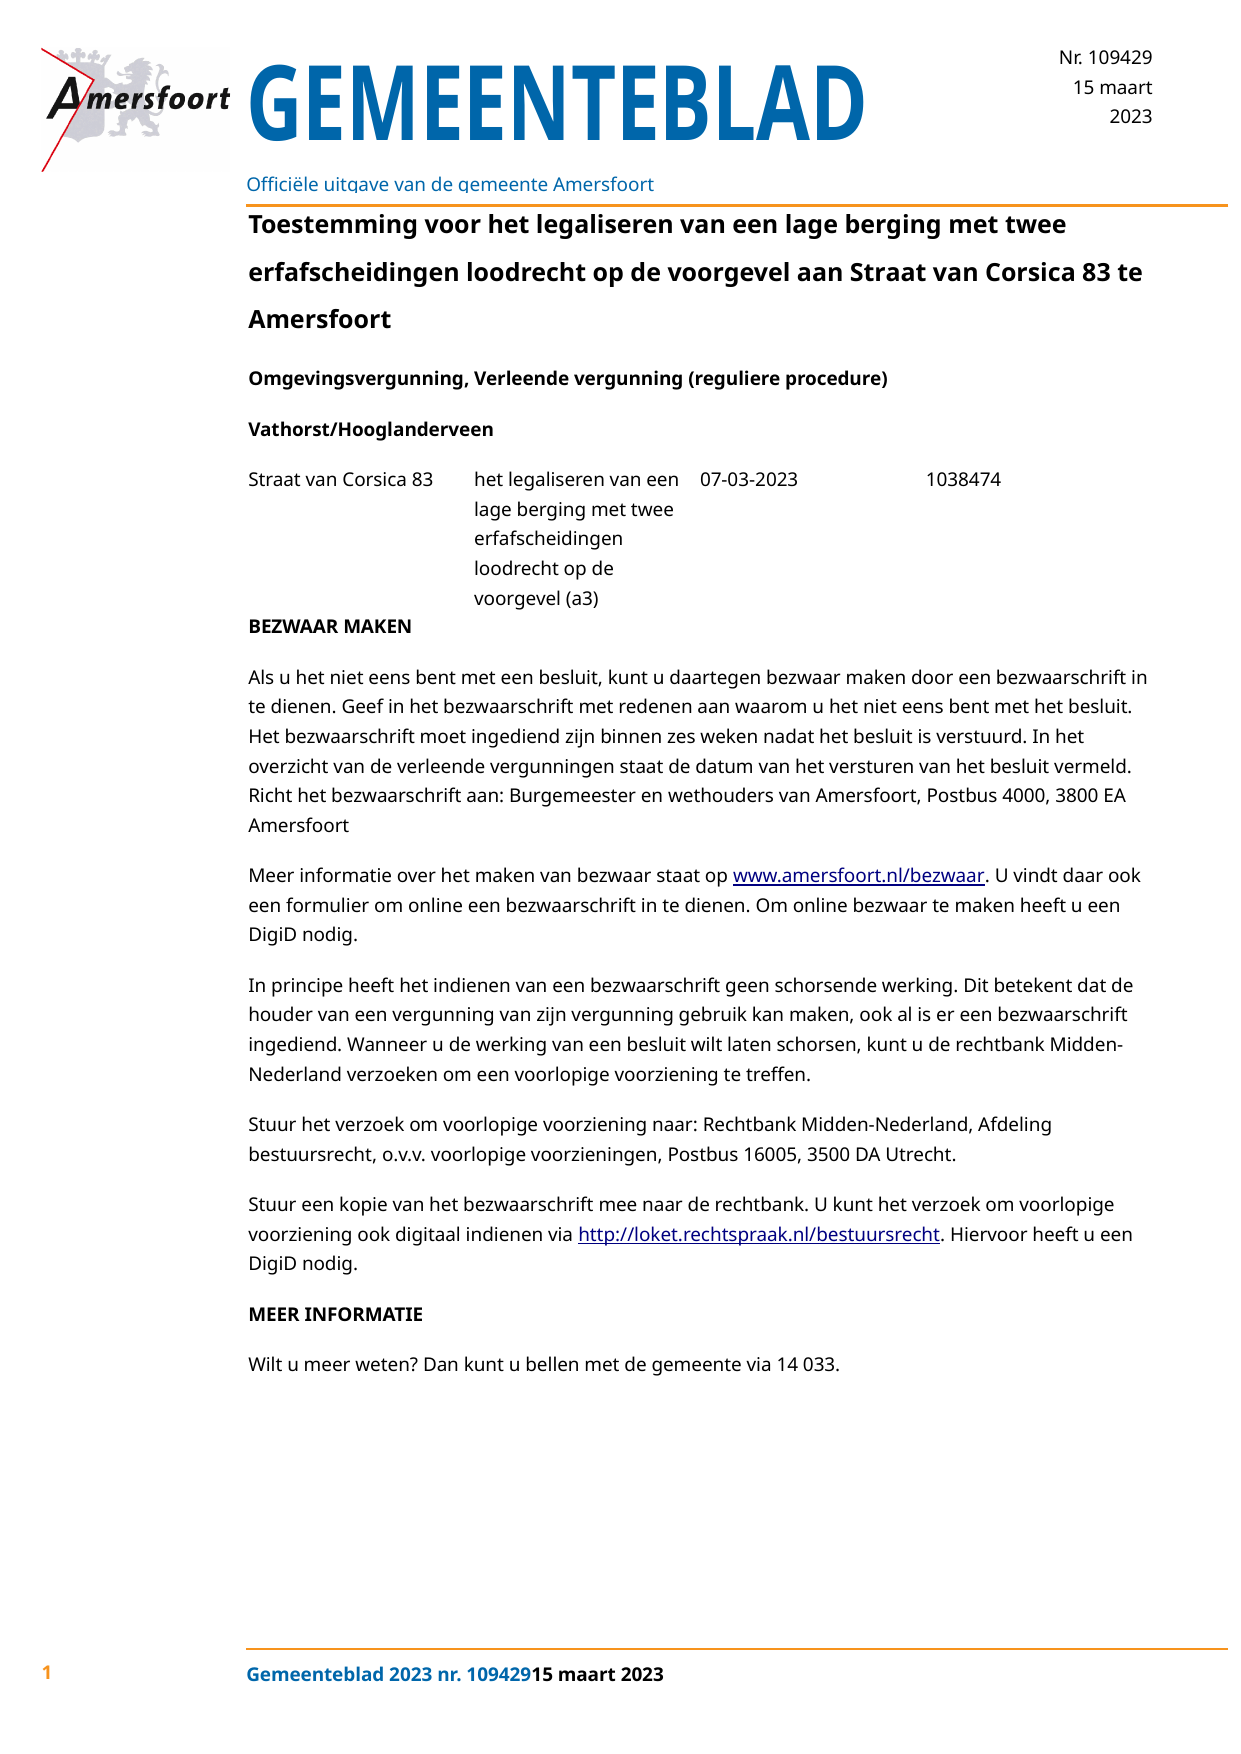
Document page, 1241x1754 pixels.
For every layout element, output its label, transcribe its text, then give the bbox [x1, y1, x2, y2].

text Wilt u meer weten? Dan kunt u bellen met de gemeente via 14 033. [248, 1351, 1152, 1377]
picture [41, 47, 231, 172]
table_header 07-03-2023 [700, 466, 926, 611]
table_header Straat van Corsica 83 [248, 466, 474, 611]
text Vathorst/Hooglanderveen [248, 416, 1152, 442]
text Stuur een kopie van het bezwaarschrift mee naar de rechtbank. U kunt het verzoek om voorlopige voorziening ook digitaal indienen via http://loket.rechtspraak.nl/bestuursrecht. Hiervoor heeft u een DigiD nodig. [248, 1191, 1152, 1276]
text Als u het niet eens bent met een besluit, kunt u daartegen bezwaar maken door een bezwaarschrift in te dienen. Geef in het bezwaarschrift met redenen aan waarom u het niet eens bent met het besluit. Het bezwaarschrift moet ingediend zijn binnen zes weken nadat het besluit is verstuurd. In het overzicht van de verleende vergunningen staat de datum van het versturen van het besluit vermeld. Richt het bezwaarschrift aan: Burgemeester en wethouders van Amersfoort, Postbus 4000, 3800 EA Amersfoort [248, 664, 1152, 838]
text Meer informatie over het maken van bezwaar staat op www.amersfoort.nl/bezwaar. U vindt daar ook een formulier om online een bezwaarschrift in te dienen. Om online bezwaar te maken heeft u een DigiD nodig. [248, 862, 1152, 947]
table_header het legaliseren van een lage berging met twee erfafscheidingen loodrecht op de voorgevel (a3) [474, 466, 700, 611]
text Omgevingsvergunning, Verleende vergunning (reguliere procedure) [248, 366, 1152, 391]
table_header 1038474 [926, 466, 1152, 611]
text Toestemming voor het legaliseren van een lage berging met twee erfafscheidingen loodrecht op de voorgevel aan Straat van Corsica 83 te Amersfoort [248, 207, 1152, 336]
text Stuur het verzoek om voorlopige voorziening naar: Rechtbank Midden-Nederland, Afdeling bestuursrecht, o.v.v. voorlopige voorzieningen, Postbus 16005, 3500 DA Utrecht. [248, 1111, 1152, 1167]
text BEZWAAR MAKEN [248, 614, 1152, 639]
text MEER INFORMATIE [248, 1301, 1152, 1327]
text In principe heeft het indienen van een bezwaarschrift geen schorsende werking. Dit betekent dat de houder van een vergunning van zijn vergunning gebruik kan maken, ook al is er een bezwaarschrift ingediend. Wanneer u de werking van een besluit wilt laten schorsen, kunt u de rechtbank Midden-Nederland verzoeken om een voorlopige voorziening te treffen. [248, 972, 1152, 1087]
